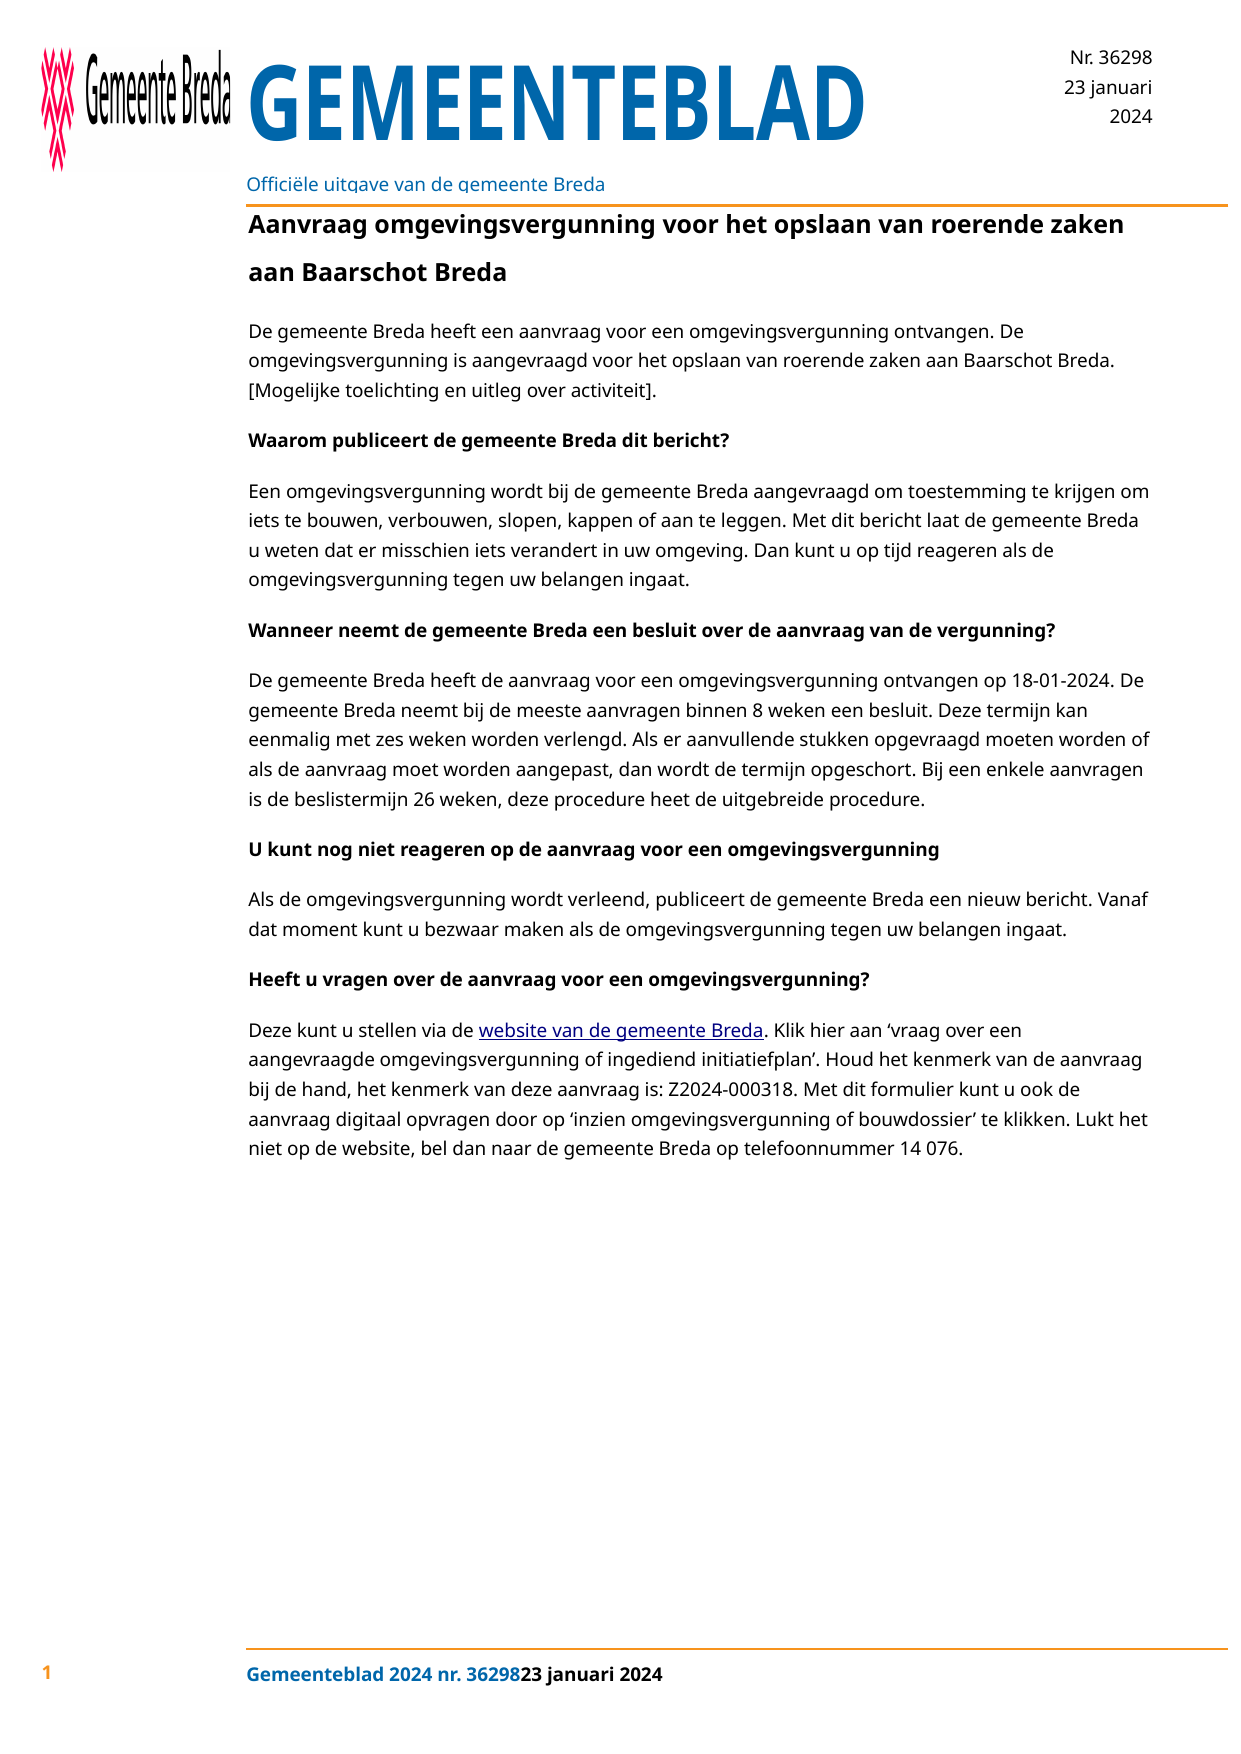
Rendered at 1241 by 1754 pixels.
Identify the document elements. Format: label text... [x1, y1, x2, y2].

text Aanvraag omgevingsvergunning voor het opslaan van roerende zaken aan Baarschot Breda [248, 207, 1152, 288]
text De gemeente Breda heeft een aanvraag voor een omgevingsvergunning ontvangen. De omgevingsvergunning is aangevraagd voor het opslaan van roerende zaken aan Baarschot Breda. [Mogelijke toelichting en uitleg over activiteit]. [248, 318, 1152, 403]
text Als de omgevingsvergunning wordt verleend, publiceert de gemeente Breda een nieuw bericht. Vanaf dat moment kunt u bezwaar maken als de omgevingsvergunning tegen uw belangen ingaat. [248, 887, 1152, 942]
picture [41, 47, 231, 172]
text Een omgevingsvergunning wordt bij de gemeente Breda aangevraagd om toestemming te krijgen om iets te bouwen, verbouwen, slopen, kappen of aan te leggen. Met dit bericht laat de gemeente Breda u weten dat er misschien iets verandert in uw omgeving. Dan kunt u op tijd reageren als de omgevingsvergunning tegen uw belangen ingaat. [248, 478, 1152, 592]
text Waarom publiceert de gemeente Breda dit bericht? [248, 427, 1152, 453]
text Heeft u vragen over de aanvraag voor een omgevingsvergunning? [248, 967, 1152, 992]
text Wanneer neemt de gemeente Breda een besluit over de aanvraag van de vergunning? [248, 617, 1152, 643]
text U kunt nog niet reageren op de aanvraag voor een omgevingsvergunning [248, 836, 1152, 862]
text Deze kunt u stellen via de website van de gemeente Breda. Klik hier aan ‘vraag over een aangevraagde omgevingsvergunning of ingediend initiatiefplan’. Houd het kenmerk van de aanvraag bij de hand, het kenmerk van deze aanvraag is: Z2024-000318. Met dit formulier kunt u ook de aanvraag digitaal opvragen door op ‘inzien omgevingsvergunning of bouwdossier’ te klikken. Lukt het niet op de website, bel dan naar de gemeente Breda op telefoonnummer 14 076. [248, 1017, 1152, 1161]
text De gemeente Breda heeft de aanvraag voor een omgevingsvergunning ontvangen op 18-01-2024. De gemeente Breda neemt bij de meeste aanvragen binnen 8 weken een besluit. Deze termijn kan eenmalig met zes weken worden verlengd. Als er aanvullende stukken opgevraagd moeten worden of als de aanvraag moet worden aangepast, dan wordt de termijn opgeschort. Bij een enkele aanvragen is de beslistermijn 26 weken, deze procedure heet de uitgebreide procedure. [248, 667, 1152, 812]
